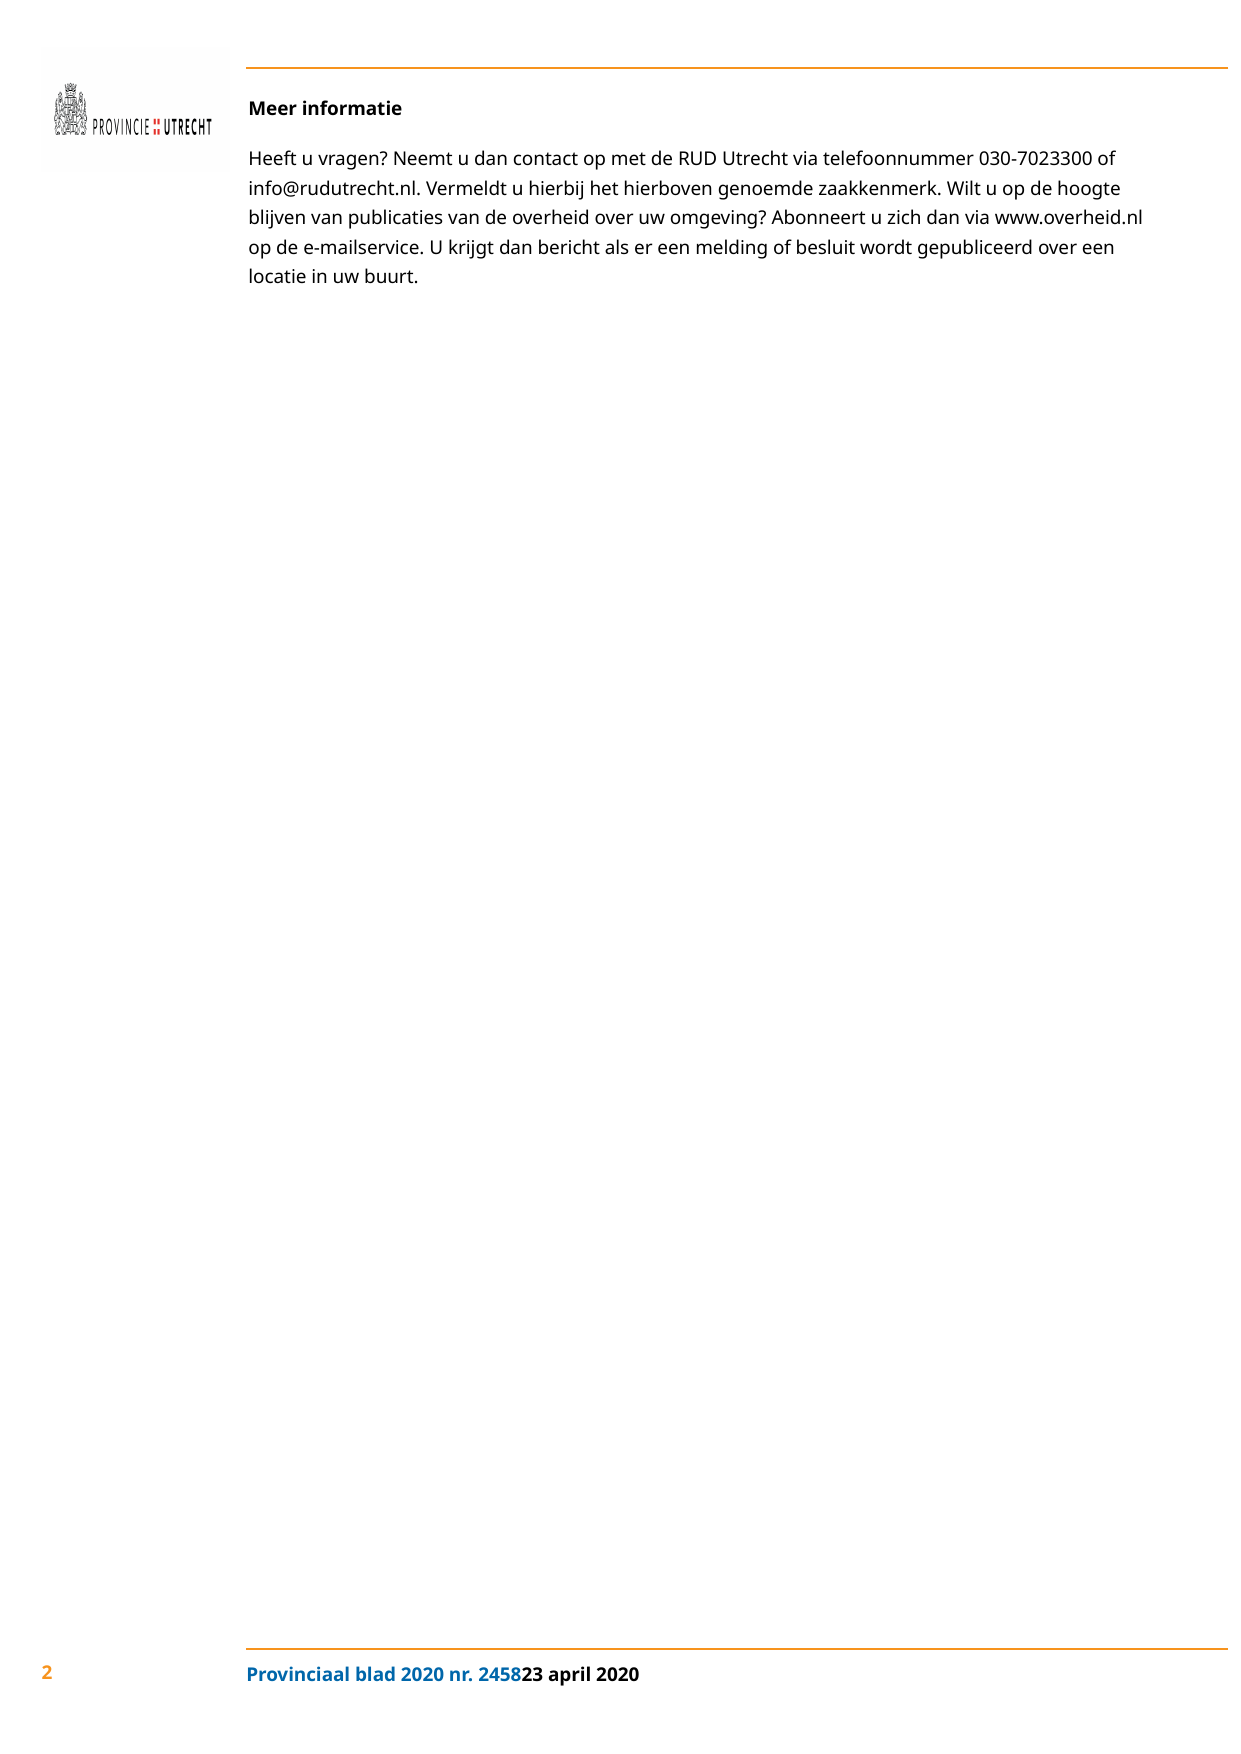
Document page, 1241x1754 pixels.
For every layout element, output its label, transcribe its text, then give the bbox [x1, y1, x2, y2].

picture [41, 47, 231, 172]
text Heeft u vragen? Neemt u dan contact op met de RUD Utrecht via telefoonnummer 030-7023300 of info@rudutrecht.nl. Vermeldt u hierbij het hierboven genoemde zaakkenmerk. Wilt u op de hoogte blijven van publicaties van de overheid over uw omgeving? Abonneert u zich dan via www.overheid.nl op de e-mailservice. U krijgt dan bericht als er een melding of besluit wordt gepubliceerd over een locatie in uw buurt. [248, 145, 1152, 289]
text Meer informatie [248, 95, 1152, 121]
